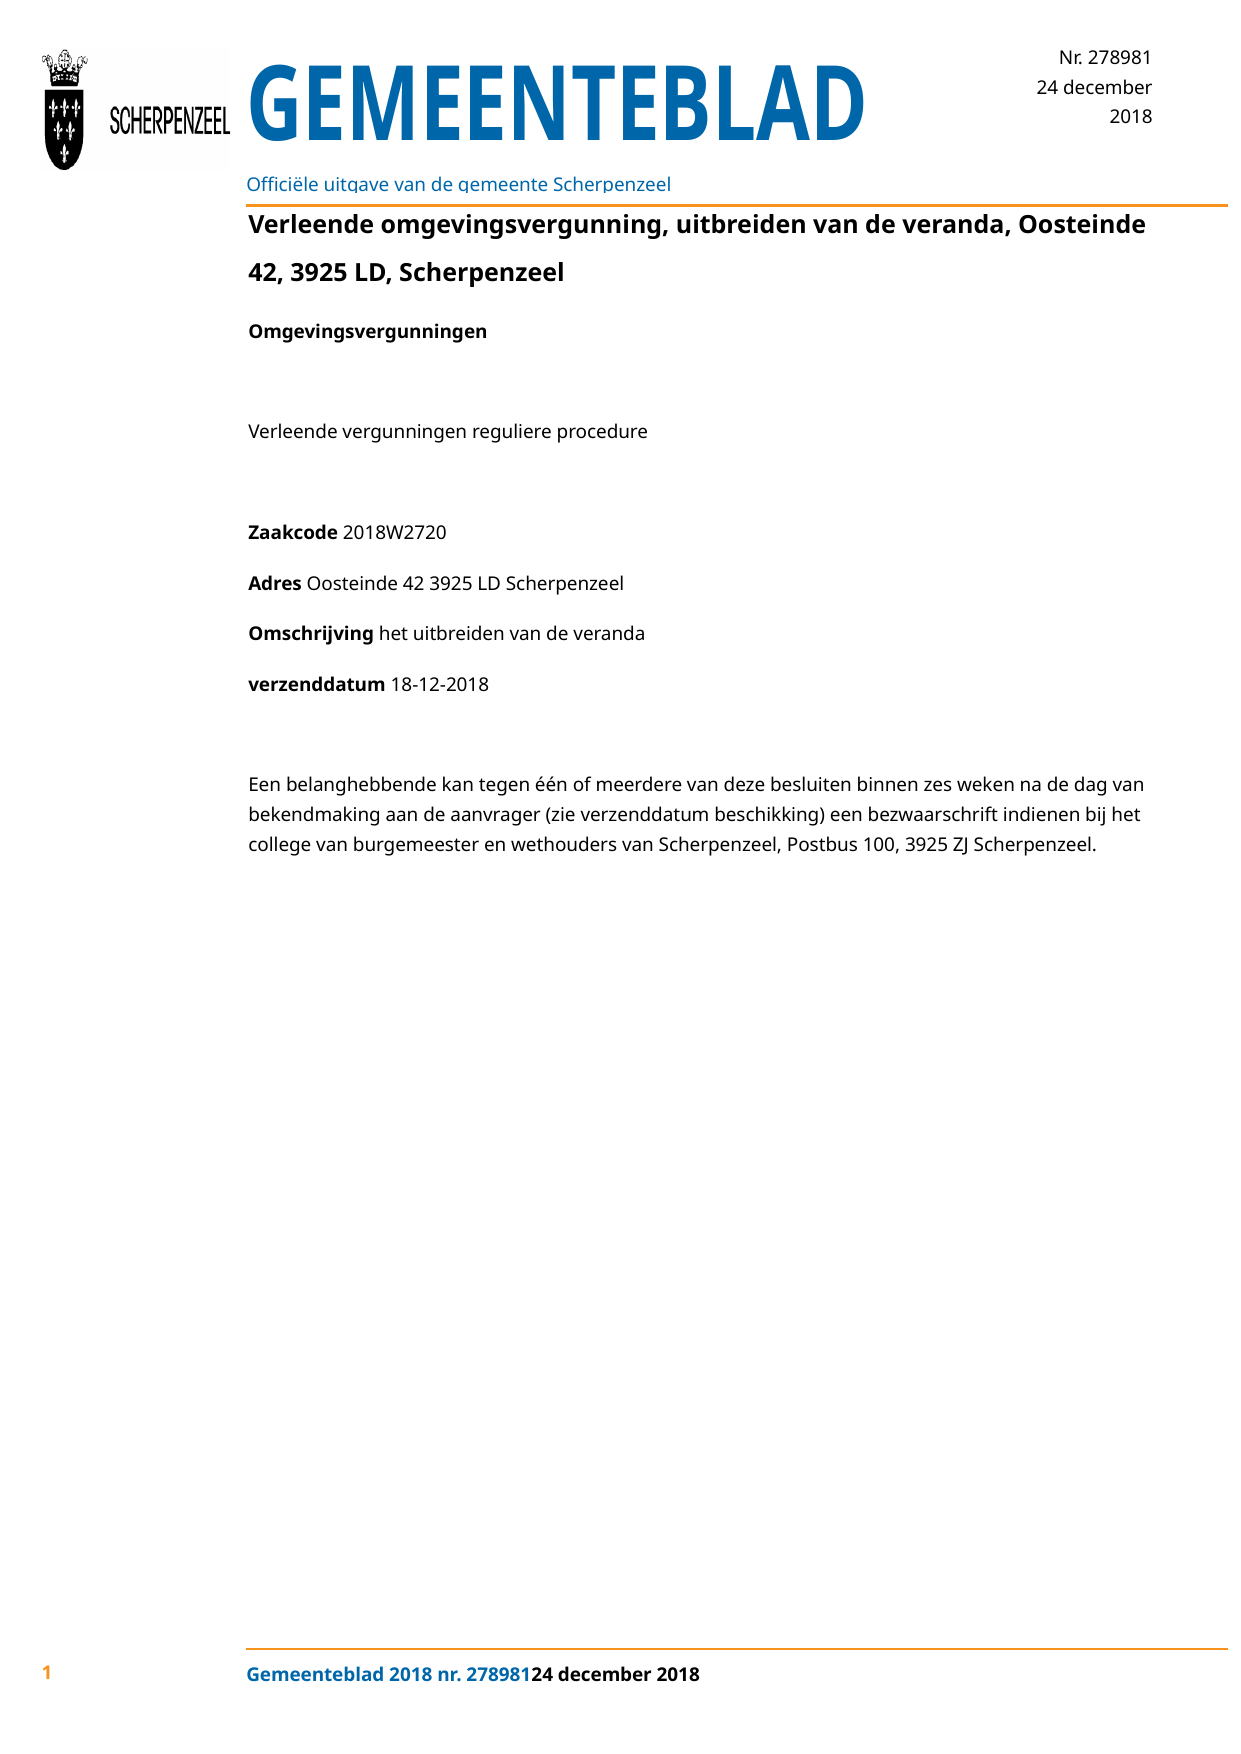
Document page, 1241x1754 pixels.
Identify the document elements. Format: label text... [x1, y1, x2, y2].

text verzenddatum 18-12-2018 [248, 671, 1152, 697]
text Een belanghebbende kan tegen één of meerdere van deze besluiten binnen zes weken na de dag van bekendmaking aan de aanvrager (zie verzenddatum beschikking) een bezwaarschrift indienen bij het college van burgemeester en wethouders van Scherpenzeel, Postbus 100, 3925 ZJ Scherpenzeel. [248, 772, 1152, 857]
text Verleende vergunningen reguliere procedure [248, 419, 1152, 444]
text Zaakcode 2018W2720 [248, 519, 1152, 545]
text Omgevingsvergunningen [248, 318, 1152, 344]
text Verleende omgevingsvergunning, uitbreiden van de veranda, Oosteinde 42, 3925 LD, Scherpenzeel [248, 207, 1152, 288]
text Adres Oosteinde 42 3925 LD Scherpenzeel [248, 570, 1152, 596]
text Omschrijving het uitbreiden van de veranda [248, 620, 1152, 646]
picture [41, 47, 231, 172]
